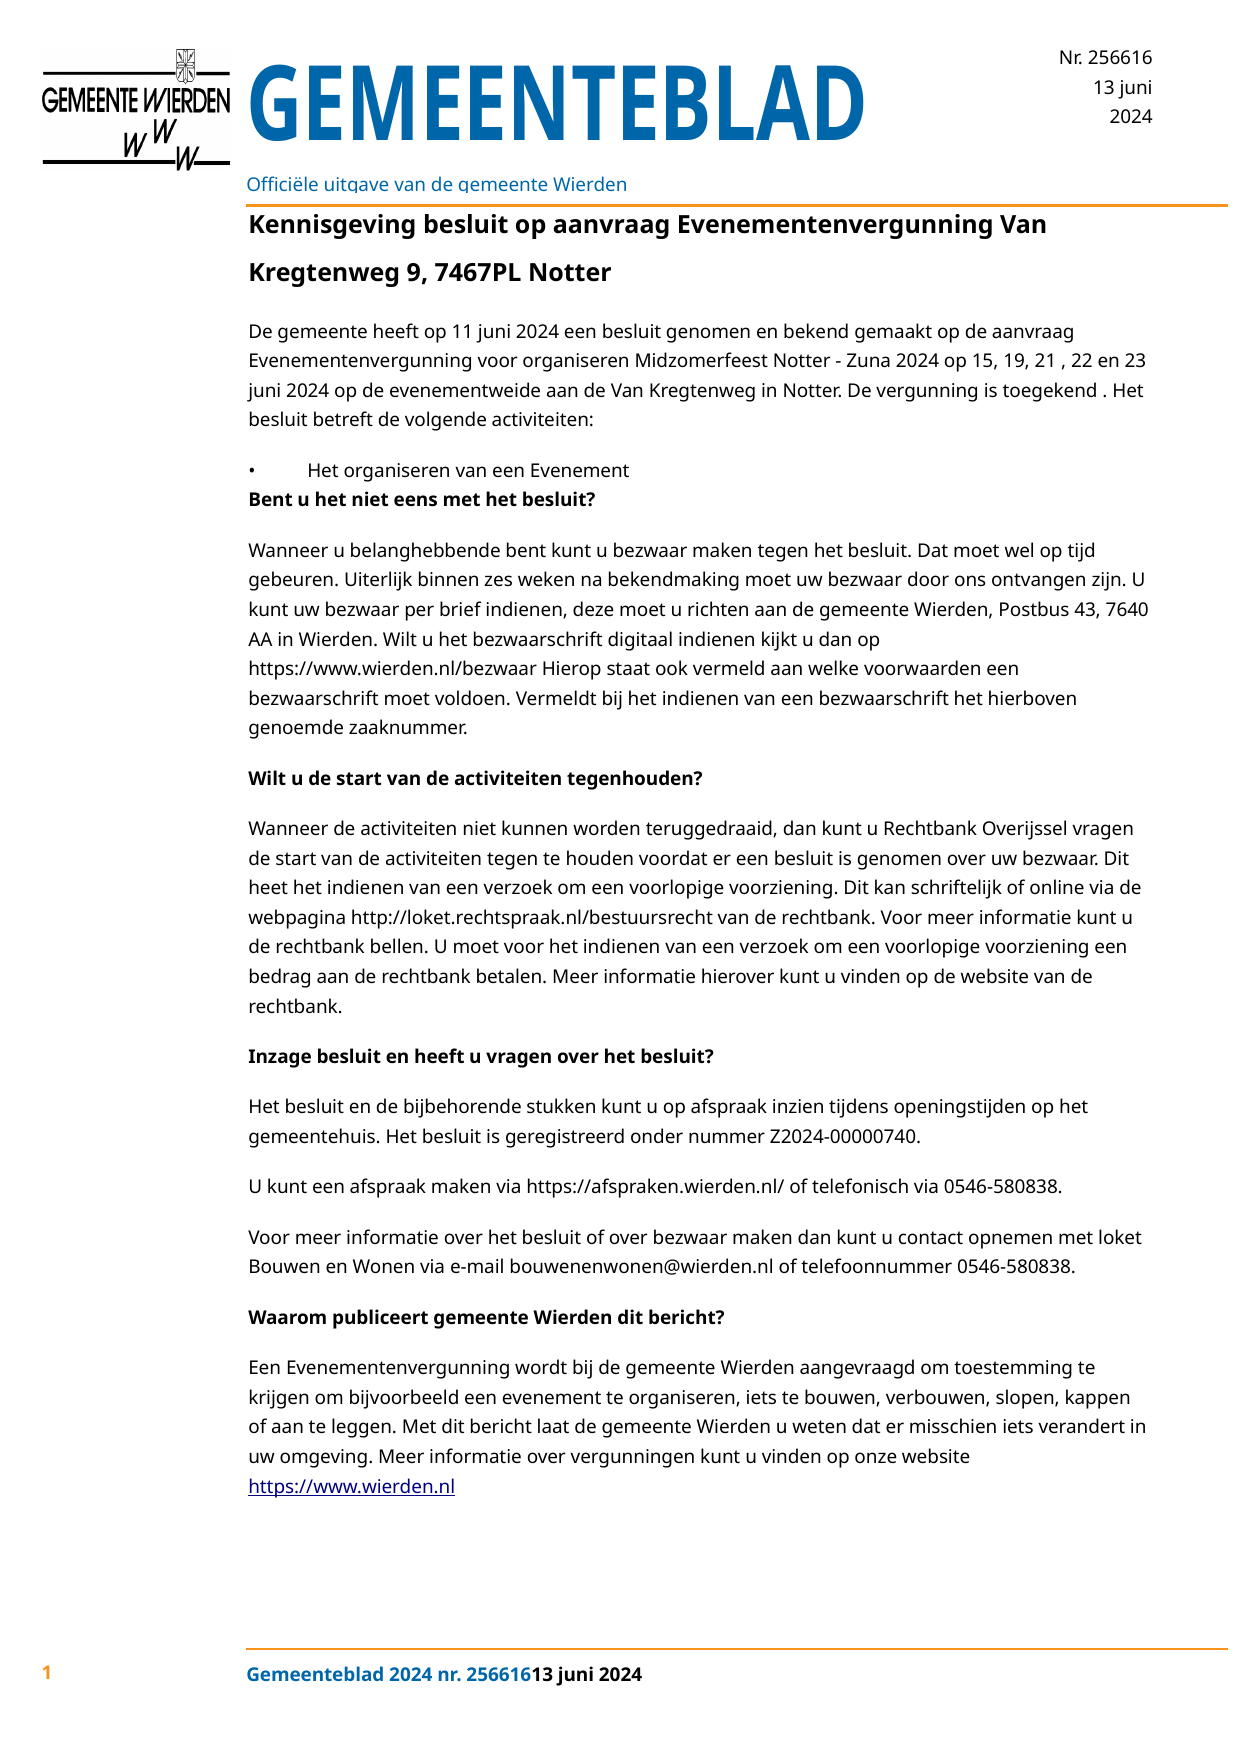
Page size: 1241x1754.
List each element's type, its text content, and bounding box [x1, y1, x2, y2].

text Wilt u de start van de activiteiten tegenhouden? [248, 765, 1152, 791]
picture [41, 47, 231, 172]
text Kennisgeving besluit op aanvraag Evenementenvergunning Van Kregtenweg 9, 7467PL Notter [248, 207, 1152, 288]
text Voor meer informatie over het besluit of over bezwaar maken dan kunt u contact opnemen met loket Bouwen en Wonen via e-mail bouwenenwonen@wierden.nl of telefoonnummer 0546-580838. [248, 1224, 1152, 1279]
list Het organiseren van een Evenement [248, 457, 1152, 483]
text Een Evenementenvergunning wordt bij de gemeente Wierden aangevraagd om toestemming te krijgen om bijvoorbeeld een evenement te organiseren, iets te bouwen, verbouwen, slopen, kappen of aan te leggen. Met dit bericht laat de gemeente Wierden u weten dat er misschien iets verandert in uw omgeving. Meer informatie over vergunningen kunt u vinden op onze website https://www.wierden.nl [248, 1354, 1152, 1499]
text U kunt een afspraak maken via https://afspraken.wierden.nl/ of telefonisch via 0546-580838. [248, 1174, 1152, 1199]
text Het besluit en de bijbehorende stukken kunt u op afspraak inzien tijdens openingstijden op het gemeentehuis. Het besluit is geregistreerd onder nummer Z2024-00000740. [248, 1094, 1152, 1149]
text Wanneer de activiteiten niet kunnen worden teruggedraaid, dan kunt u Rechtbank Overijssel vragen de start van de activiteiten tegen te houden voordat er een besluit is genomen over uw bezwaar. Dit heet het indienen van een verzoek om een voorlopige voorziening. Dit kan schriftelijk of online via de webpagina http://loket.rechtspraak.nl/bestuursrecht van de rechtbank. Voor meer informatie kunt u de rechtbank bellen. U moet voor het indienen van een verzoek om een voorlopige voorziening een bedrag aan de rechtbank betalen. Meer informatie hierover kunt u vinden op de website van de rechtbank. [248, 815, 1152, 1019]
text Inzage besluit en heeft u vragen over het besluit? [248, 1043, 1152, 1069]
text Waarom publiceert gemeente Wierden dit bericht? [248, 1304, 1152, 1330]
text De gemeente heeft op 11 juni 2024 een besluit genomen en bekend gemaakt op de aanvraag Evenementenvergunning voor organiseren Midzomerfeest Notter - Zuna 2024 op 15, 19, 21 , 22 en 23 juni 2024 op de evenementweide aan de Van Kregtenweg in Notter. De vergunning is toegekend . Het besluit betreft de volgende activiteiten: [248, 318, 1152, 432]
text Bent u het niet eens met het besluit? [248, 487, 1152, 512]
text Wanneer u belanghebbende bent kunt u bezwaar maken tegen het besluit. Dat moet wel op tijd gebeuren. Uiterlijk binnen zes weken na bekendmaking moet uw bezwaar door ons ontvangen zijn. U kunt uw bezwaar per brief indienen, deze moet u richten aan de gemeente Wierden, Postbus 43, 7640 AA in Wierden. Wilt u het bezwaarschrift digitaal indienen kijkt u dan op https://www.wierden.nl/bezwaar Hierop staat ook vermeld aan welke voorwaarden een bezwaarschrift moet voldoen. Vermeldt bij het indienen van een bezwaarschrift het hierboven genoemde zaaknummer. [248, 537, 1152, 740]
